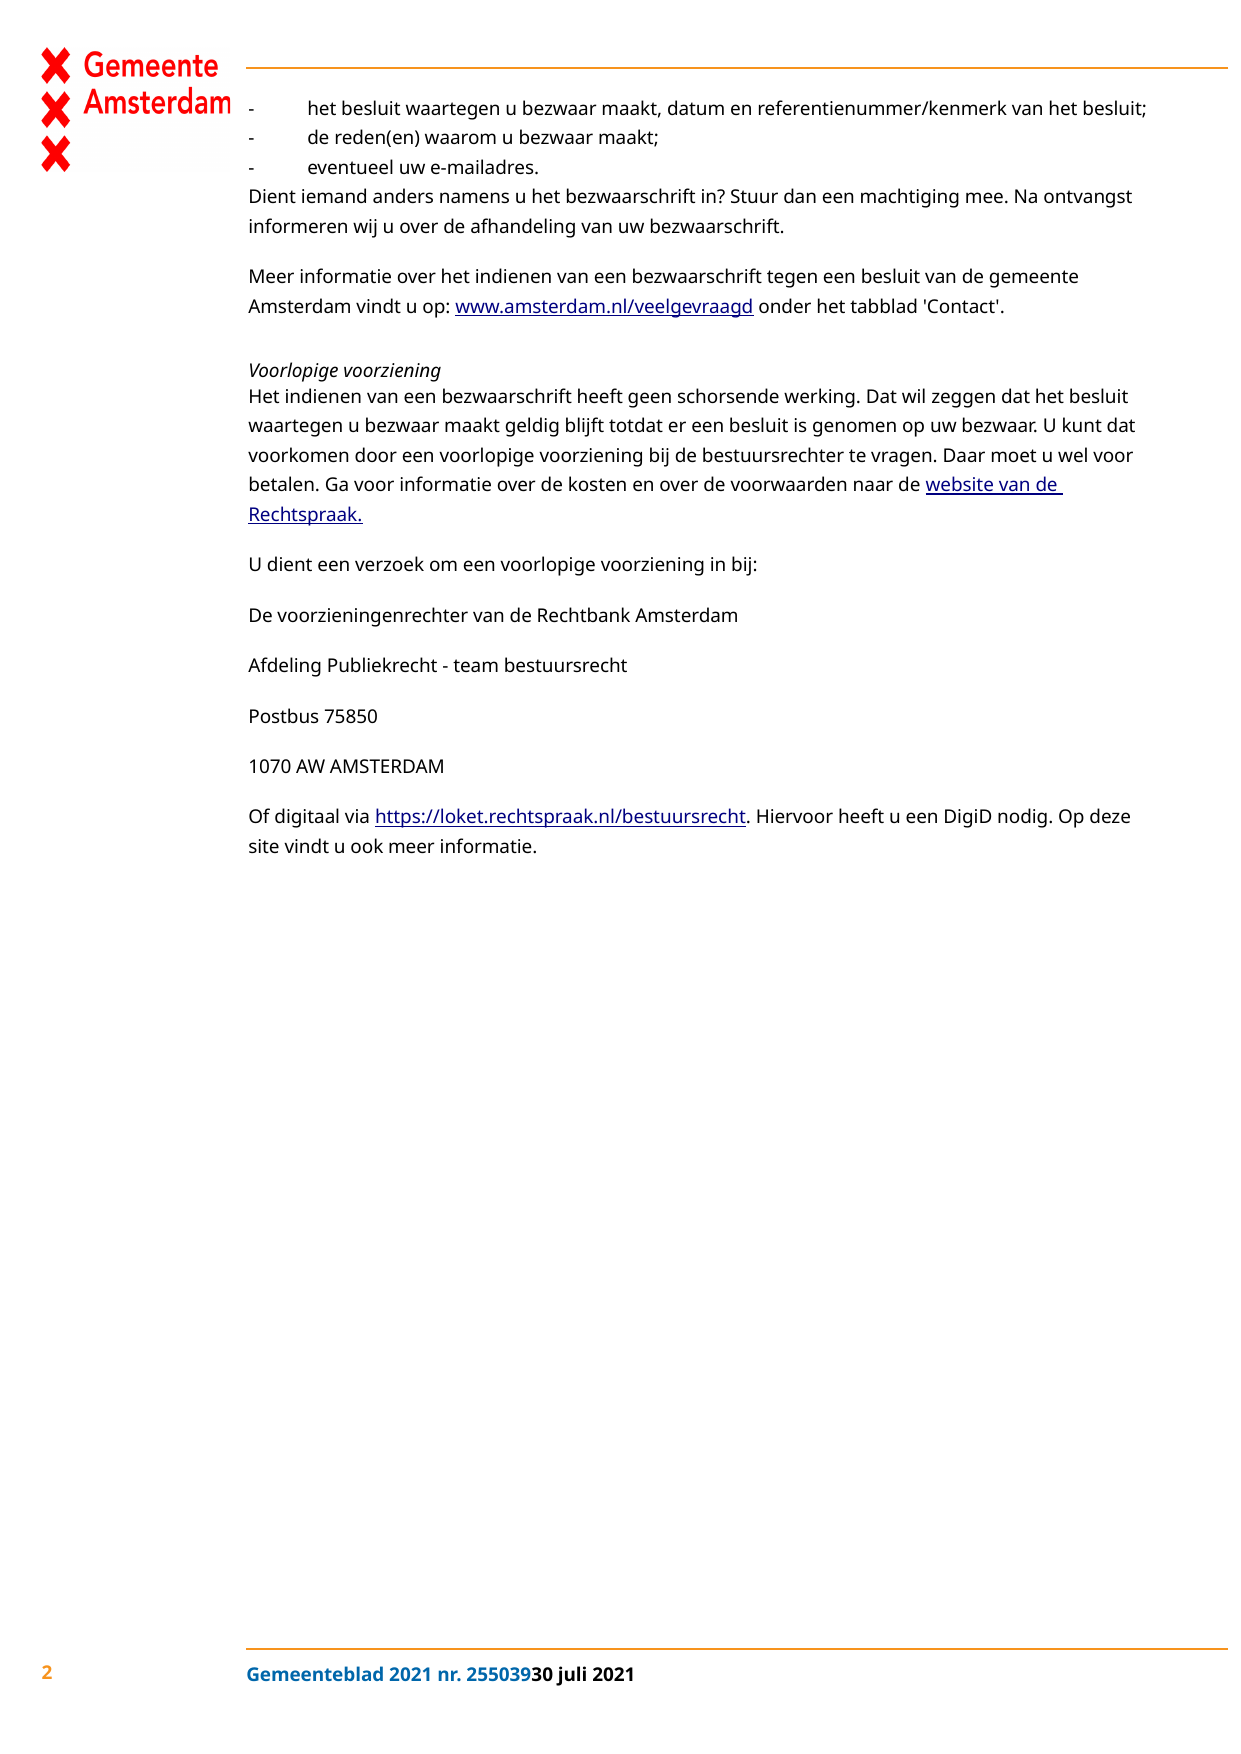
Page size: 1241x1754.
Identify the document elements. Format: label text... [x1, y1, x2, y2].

text Dient iemand anders namens u het bezwaarschrift in? Stuur dan een machtiging mee. Na ontvangst informeren wij u over de afhandeling van uw bezwaarschrift. [248, 183, 1152, 239]
list eventueel uw e-mailadres. [248, 154, 1152, 180]
text 1070 AW AMSTERDAM [248, 753, 1152, 779]
text Of digitaal via https://loket.rechtspraak.nl/bestuursrecht. Hiervoor heeft u een DigiD nodig. Op deze site vindt u ook meer informatie. [248, 804, 1152, 859]
text De voorzieningenrechter van de Rechtbank Amsterdam [248, 602, 1152, 628]
list het besluit waartegen u bezwaar maakt, datum en referentienummer/kenmerk van het besluit; [248, 95, 1152, 121]
text Postbus 75850 [248, 703, 1152, 728]
list de reden(en) waarom u bezwaar maakt; [248, 124, 1152, 150]
picture [41, 47, 231, 172]
text Afdeling Publiekrecht - team bestuursrecht [248, 652, 1152, 678]
text Meer informatie over het indienen van een bezwaarschrift tegen een besluit van de gemeente Amsterdam vindt u op: www.amsterdam.nl/veelgevraagd onder het tabblad 'Contact'. [248, 263, 1152, 319]
text Voorlopige voorziening [248, 357, 1152, 383]
text U dient een verzoek om een voorlopige voorziening in bij: [248, 552, 1152, 577]
text Het indienen van een bezwaarschrift heeft geen schorsende werking. Dat wil zeggen dat het besluit waartegen u bezwaar maakt geldig blijft totdat er een besluit is genomen op uw bezwaar. U kunt dat voorkomen door een voorlopige voorziening bij de bestuursrechter te vragen. Daar moet u wel voor betalen. Ga voor informatie over de kosten en over de voorwaarden naar de website van de Rechtspraak. [248, 383, 1152, 527]
